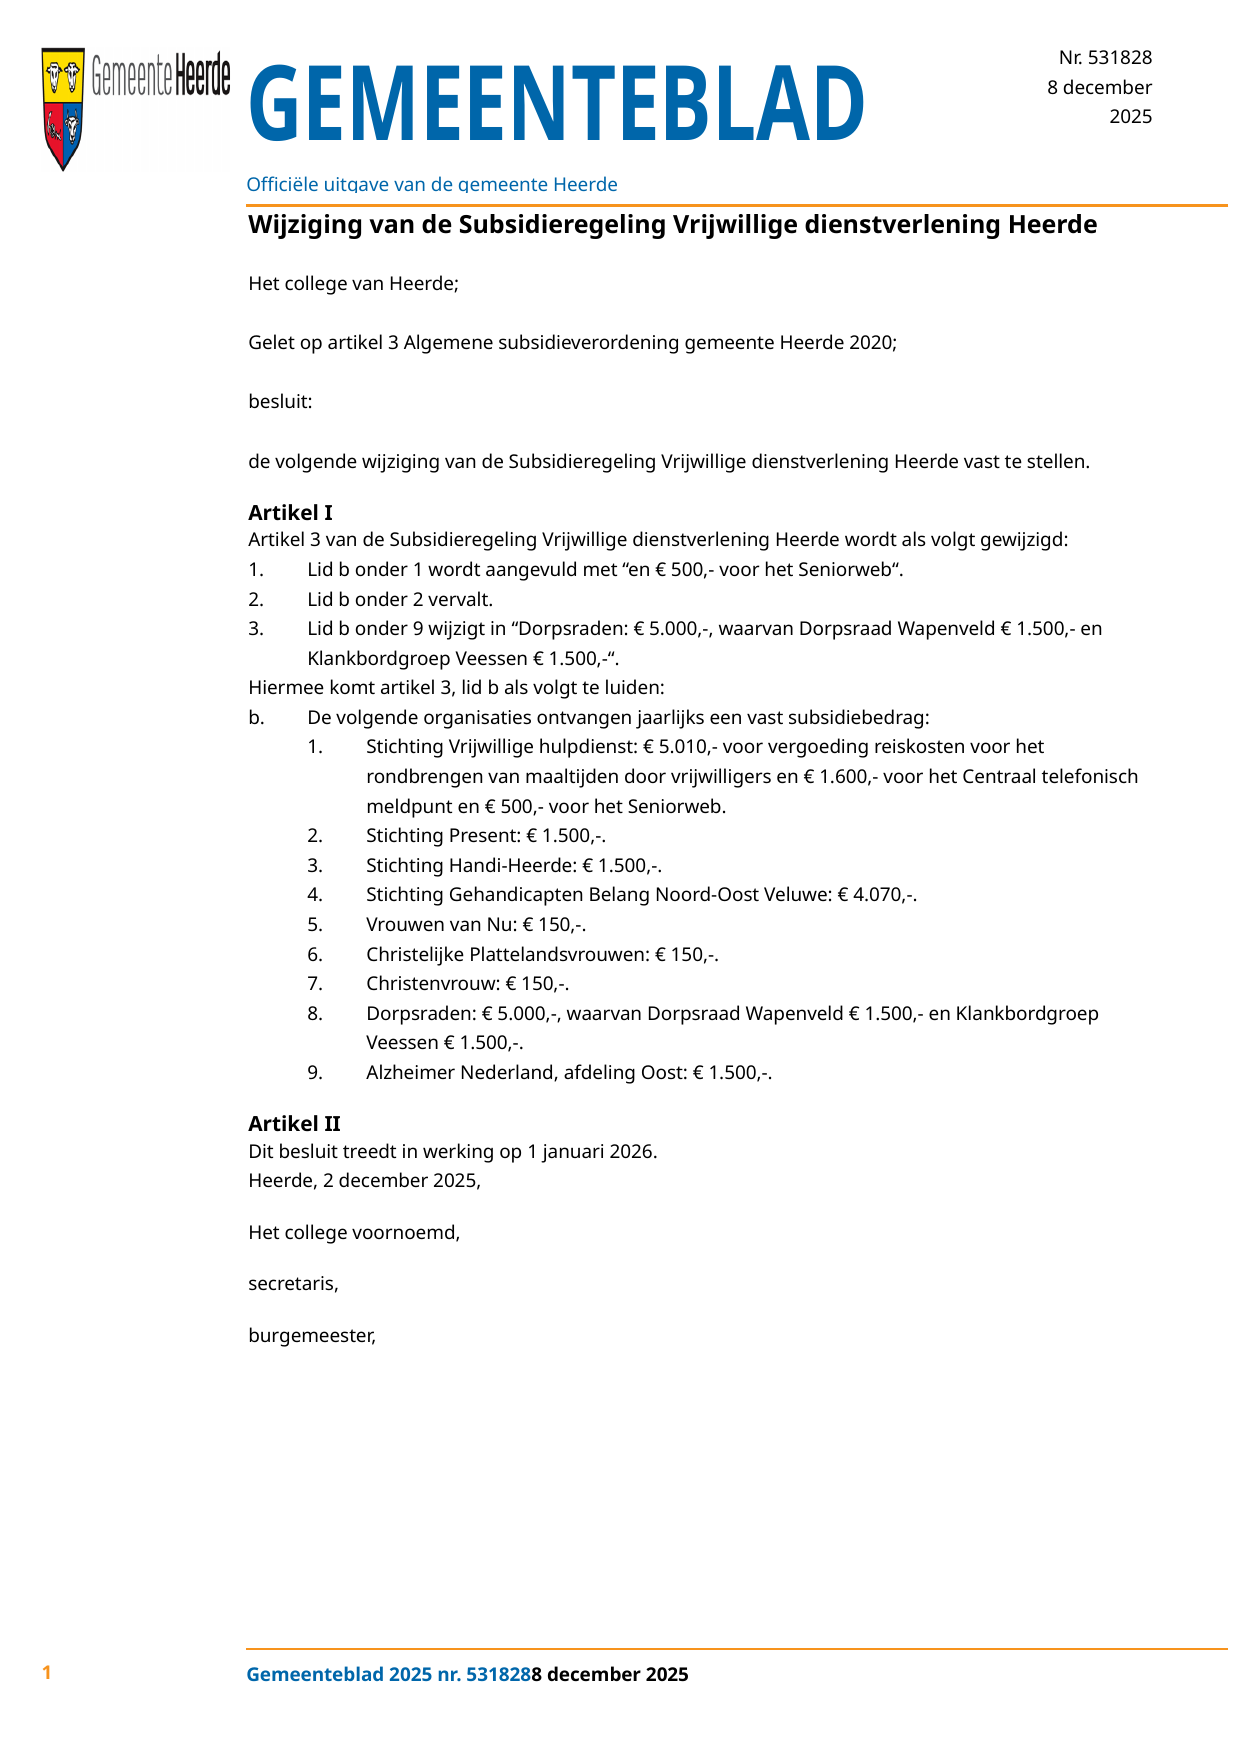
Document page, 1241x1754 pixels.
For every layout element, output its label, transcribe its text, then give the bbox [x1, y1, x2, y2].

text Artikel I [248, 498, 1152, 527]
text burgemeester, [248, 1322, 1152, 1348]
list Christenvrouw: € 150,-. [307, 970, 1152, 996]
list Stichting Gehandicapten Belang Noord-Oost Veluwe: € 4.070,-. [307, 882, 1152, 907]
text besluit: [248, 389, 1152, 414]
list Lid b onder 1 wordt aangevuld met “en € 500,- voor het Seniorweb“. [248, 556, 1152, 582]
text Het college voornoemd, [248, 1219, 1152, 1245]
list Vrouwen van Nu: € 150,-. [307, 911, 1152, 937]
list Dorpsraden: € 5.000,-, waarvan Dorpsraad Wapenveld € 1.500,- en Klankbordgroep Veessen € 1.500,-. [307, 1000, 1152, 1055]
text de volgende wijziging van de Subsidieregeling Vrijwillige dienstverlening Heerde vast te stellen. [248, 448, 1152, 473]
list Alzheimer Nederland, afdeling Oost: € 1.500,-. [307, 1059, 1152, 1085]
list Stichting Handi-Heerde: € 1.500,-. [307, 852, 1152, 878]
list Lid b onder 9 wijzigt in “Dorpsraden: € 5.000,-, waarvan Dorpsraad Wapenveld € 1.500,- en Klankbordgroep Veessen € 1.500,-“. [248, 615, 1152, 671]
list De volgende organisaties ontvangen jaarlijks een vast subsidiebedrag: [248, 704, 1152, 730]
list Stichting Present: € 1.500,-. [307, 822, 1152, 848]
text Hiermee komt artikel 3, lid b als volgt te luiden: [248, 674, 1152, 700]
text Dit besluit treedt in werking op 1 januari 2026. [248, 1138, 1152, 1164]
text Het college van Heerde; [248, 270, 1152, 296]
text Wijziging van de Subsidieregeling Vrijwillige dienstverlening Heerde [248, 207, 1152, 241]
picture [41, 47, 231, 172]
text secretaris, [248, 1271, 1152, 1296]
text Heerde, 2 december 2025, [248, 1168, 1152, 1193]
text Artikel II [248, 1109, 1152, 1138]
list Lid b onder 2 vervalt. [248, 586, 1152, 612]
list Stichting Vrijwillige hulpdienst: € 5.010,- voor vergoeding reiskosten voor het rondbrengen van maaltijden door vrijwilligers en € 1.600,- voor het Centraal telefonisch meldpunt en € 500,- voor het Seniorweb. [307, 734, 1152, 819]
text Gelet op artikel 3 Algemene subsidieverordening gemeente Heerde 2020; [248, 329, 1152, 355]
list Christelijke Plattelandsvrouwen: € 150,-. [307, 941, 1152, 967]
text Artikel 3 van de Subsidieregeling Vrijwillige dienstverlening Heerde wordt als volgt gewijzigd: [248, 527, 1152, 552]
